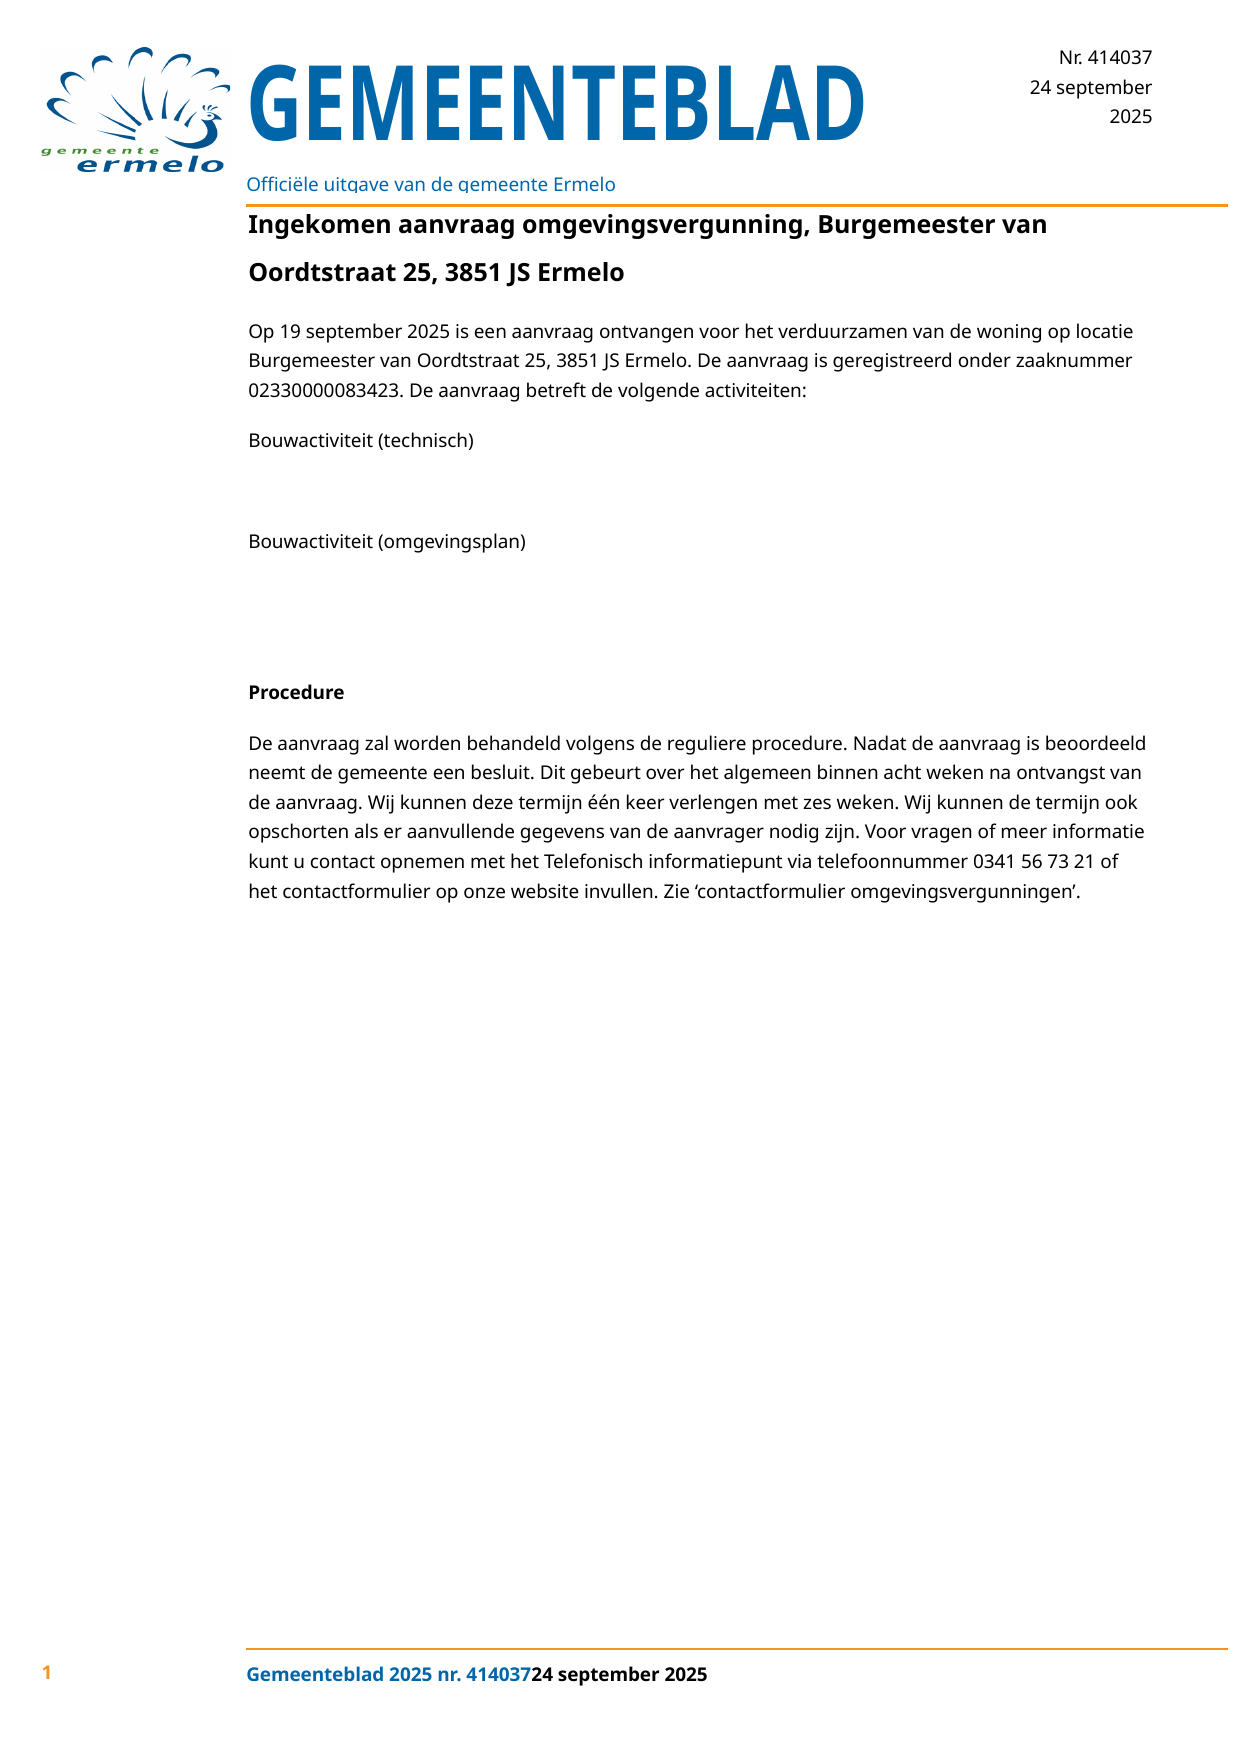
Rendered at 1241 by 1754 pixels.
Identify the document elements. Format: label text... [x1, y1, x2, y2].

text De aanvraag zal worden behandeld volgens de reguliere procedure. Nadat de aanvraag is beoordeeld neemt de gemeente een besluit. Dit gebeurt over het algemeen binnen acht weken na ontvangst van de aanvraag. Wij kunnen deze termijn één keer verlengen met zes weken. Wij kunnen de termijn ook opschorten als er aanvullende gegevens van de aanvrager nodig zijn. Voor vragen of meer informatie kunt u contact opnemen met het Telefonisch informatiepunt via telefoonnummer 0341 56 73 21 of het contactformulier op onze website invullen. Zie ‘contactformulier omgevingsvergunningen’. [248, 730, 1152, 904]
text Bouwactiviteit (technisch) [248, 427, 1152, 453]
text Procedure [248, 679, 1152, 705]
text Op 19 september 2025 is een aanvraag ontvangen voor het verduurzamen van de woning op locatie Burgemeester van Oordtstraat 25, 3851 JS Ermelo. De aanvraag is geregistreerd onder zaaknummer 02330000083423. De aanvraag betreft de volgende activiteiten: [248, 318, 1152, 403]
text Bouwactiviteit (omgevingsplan) [248, 528, 1152, 554]
text Ingekomen aanvraag omgevingsvergunning, Burgemeester van Oordtstraat 25, 3851 JS Ermelo [248, 207, 1152, 288]
picture [41, 47, 231, 172]
